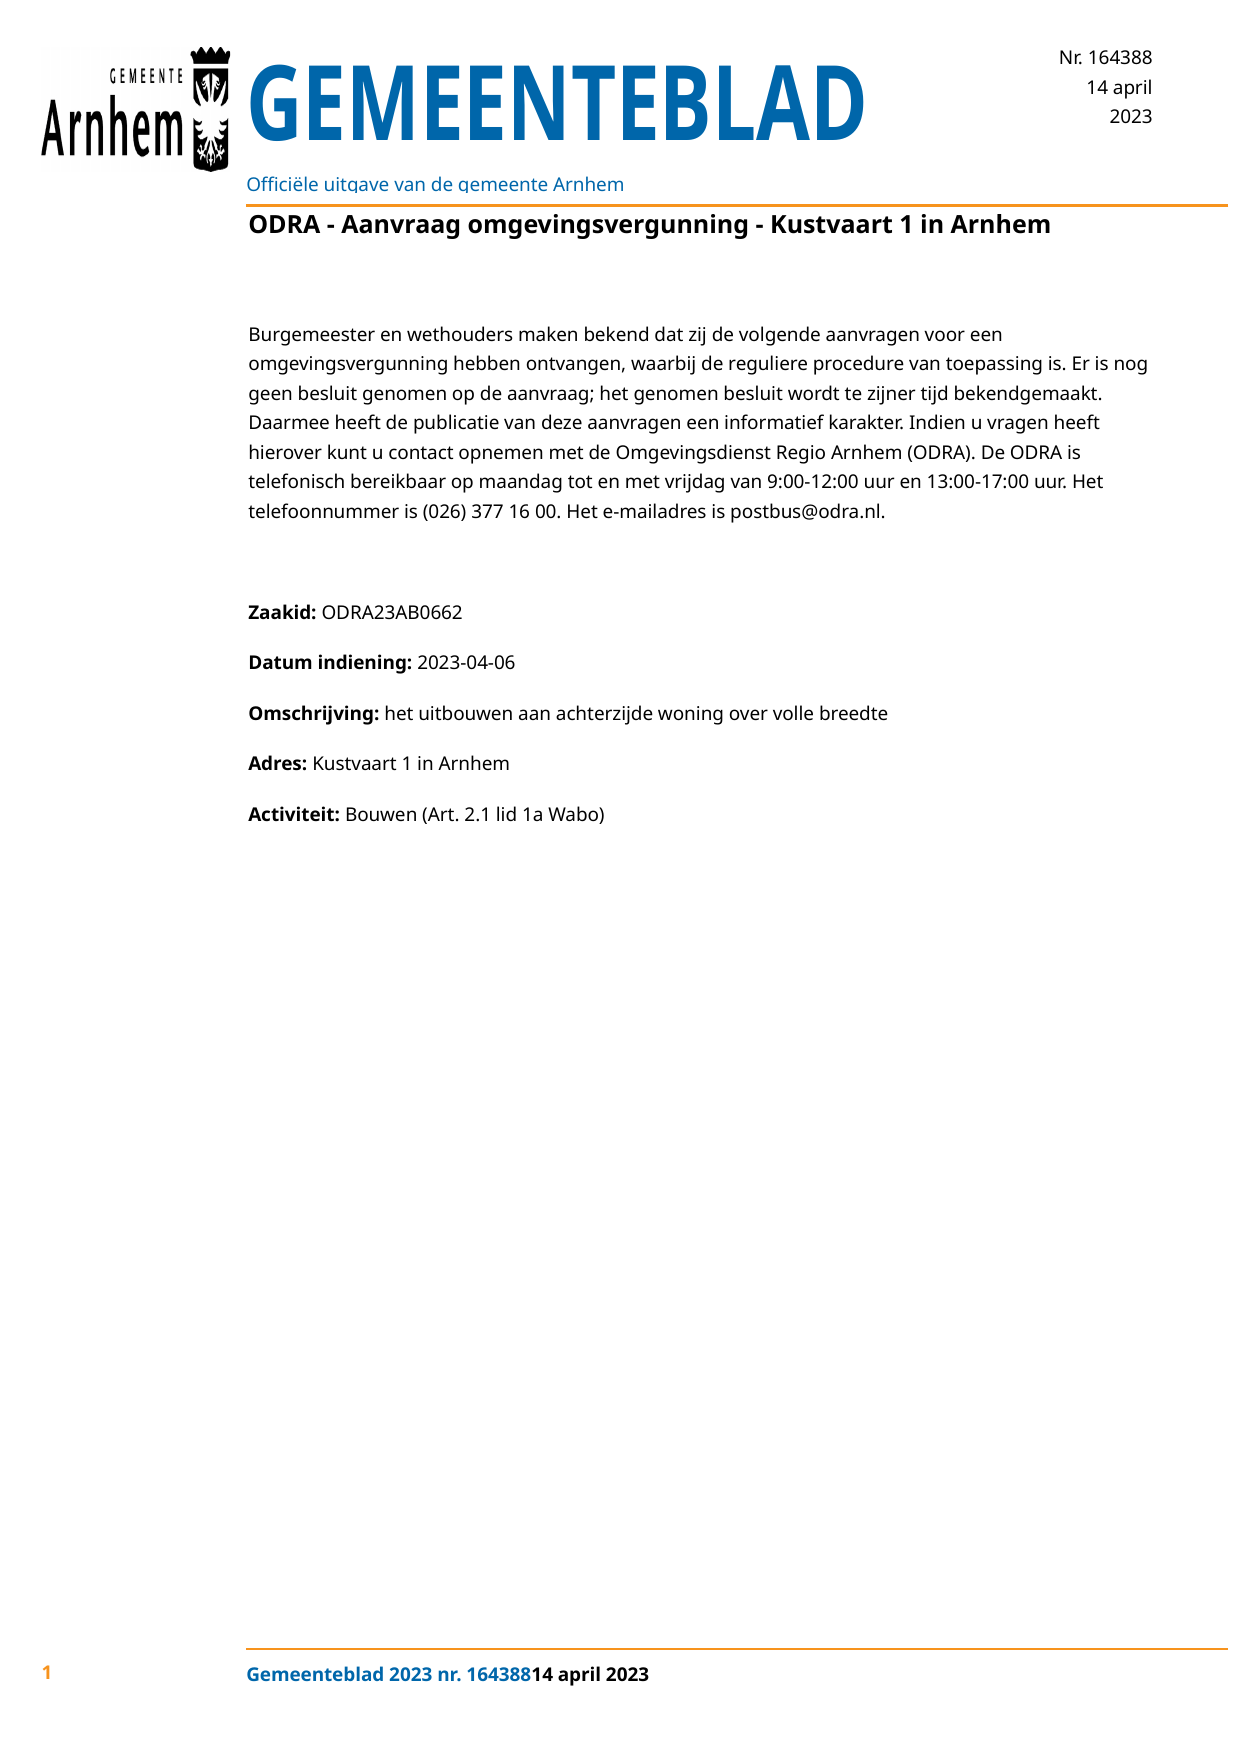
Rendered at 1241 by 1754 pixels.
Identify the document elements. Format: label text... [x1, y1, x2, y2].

text Omschrijving: het uitbouwen aan achterzijde woning over volle breedte [248, 700, 1152, 726]
picture [41, 47, 231, 172]
text Datum indiening: 2023-04-06 [248, 649, 1152, 675]
text Activiteit: Bouwen (Art. 2.1 lid 1a Wabo) [248, 801, 1152, 826]
text Burgemeester en wethouders maken bekend dat zij de volgende aanvragen voor een omgevingsvergunning hebben ontvangen, waarbij de reguliere procedure van toepassing is. Er is nog geen besluit genomen op de aanvraag; het genomen besluit wordt te zijner tijd bekendgemaakt. Daarmee heeft de publicatie van deze aanvragen een informatief karakter. Indien u vragen heeft hierover kunt u contact opnemen met de Omgevingsdienst Regio Arnhem (ODRA). De ODRA is telefonisch bereikbaar op maandag tot en met vrijdag van 9:00-12:00 uur en 13:00-17:00 uur. Het telefoonnummer is (026) 377 16 00. Het e-mailadres is postbus@odra.nl. [248, 321, 1152, 524]
text Zaakid: ODRA23AB0662 [248, 599, 1152, 625]
text Adres: Kustvaart 1 in Arnhem [248, 750, 1152, 776]
text ODRA - Aanvraag omgevingsvergunning - Kustvaart 1 in Arnhem [248, 207, 1152, 241]
